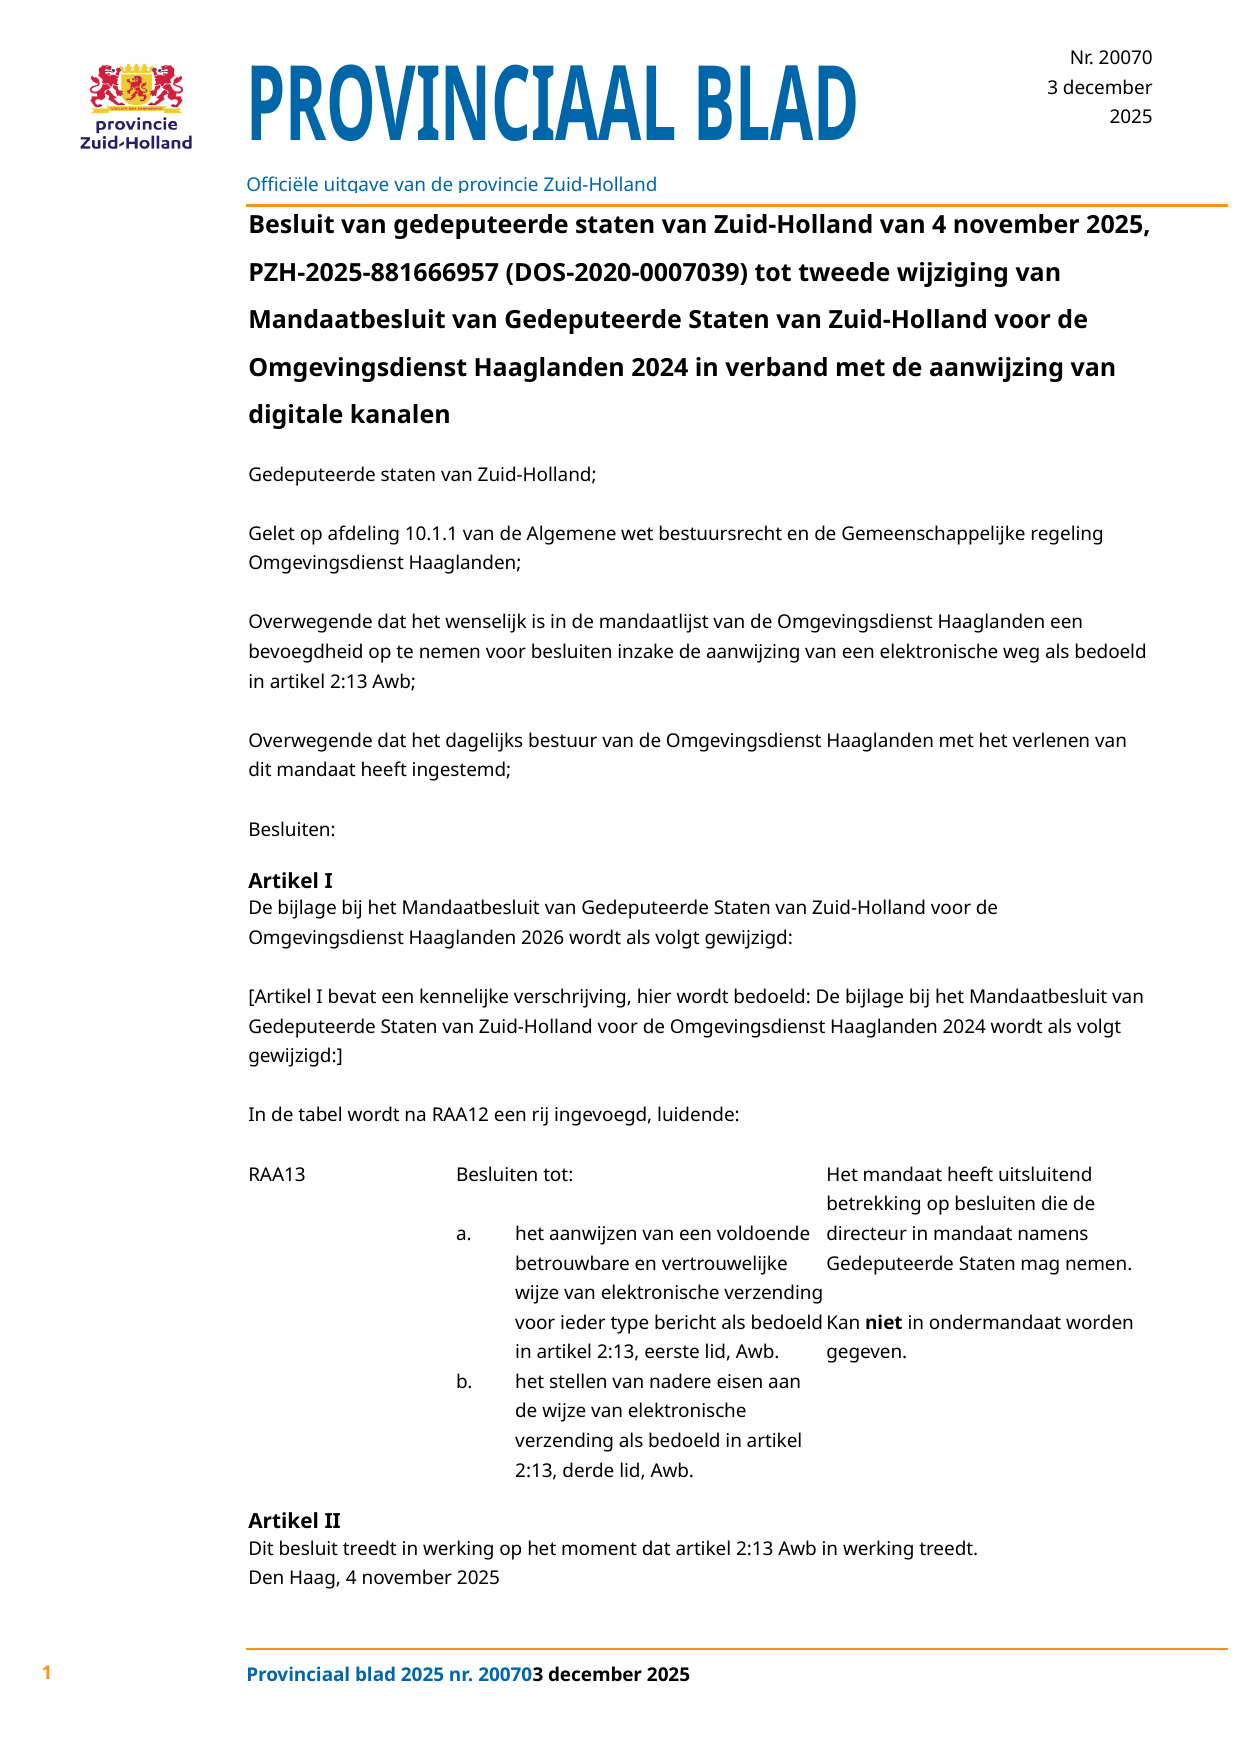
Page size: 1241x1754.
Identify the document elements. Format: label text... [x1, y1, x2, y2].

text In de tabel wordt na RAA12 een rij ingevoegd, luidende: [248, 1102, 1152, 1127]
text Den Haag, 4 november 2025 [248, 1564, 1152, 1590]
table_header RAA13 [248, 1161, 456, 1482]
text Artikel II [248, 1507, 1152, 1535]
text De bijlage bij het Mandaatbesluit van Gedeputeerde Staten van Zuid-Holland voor de Omgevingsdienst Haaglanden 2026 wordt als volgt gewijzigd: [248, 894, 1152, 950]
picture [41, 47, 231, 172]
text Overwegende dat het wenselijk is in de mandaatlijst van de Omgevingsdienst Haaglanden een bevoegdheid op te nemen voor besluiten inzake de aanwijzing van een elektronische weg als bedoeld in artikel 2:13 Awb; [248, 609, 1152, 693]
table_header Besluiten tot: het aanwijzen van een voldoende betrouwbare en vertrouwelijke wijze van elektronische verzending voor ieder type bericht als bedoeld in artikel 2:13, eerste lid, Awb. het stellen van nadere eisen aan de wijze van elektronische verzending als bedoeld in artikel 2:13, derde lid, Awb. [456, 1161, 826, 1482]
text [Artikel I bevat een kennelijke verschrijving, hier wordt bedoeld: De bijlage bij het Mandaatbesluit van Gedeputeerde Staten van Zuid-Holland voor de Omgevingsdienst Haaglanden 2024 wordt als volgt gewijzigd:] [248, 983, 1152, 1068]
text Overwegende dat het dagelijks bestuur van de Omgevingsdienst Haaglanden met het verlenen van dit mandaat heeft ingestemd; [248, 727, 1152, 782]
text Artikel I [248, 866, 1152, 894]
text Gedeputeerde staten van Zuid-Holland; [248, 461, 1152, 486]
text Gelet op afdeling 10.1.1 van de Algemene wet bestuursrecht en de Gemeenschappelijke regeling Omgevingsdienst Haaglanden; [248, 520, 1152, 575]
text Dit besluit treedt in werking op het moment dat artikel 2:13 Awb in werking treedt. [248, 1535, 1152, 1561]
text Besluiten: [248, 816, 1152, 841]
text Besluit van gedeputeerde staten van Zuid-Holland van 4 november 2025, PZH-2025-881666957 (DOS-2020-0007039) tot tweede wijziging van Mandaatbesluit van Gedeputeerde Staten van Zuid-Holland voor de Omgevingsdienst Haaglanden 2024 in verband met de aanwijzing van digitale kanalen [248, 207, 1152, 431]
table_header Het mandaat heeft uitsluitend betrekking op besluiten die de directeur in mandaat namens Gedeputeerde Staten mag nemen. Kan niet in ondermandaat worden gegeven. [826, 1161, 1152, 1482]
